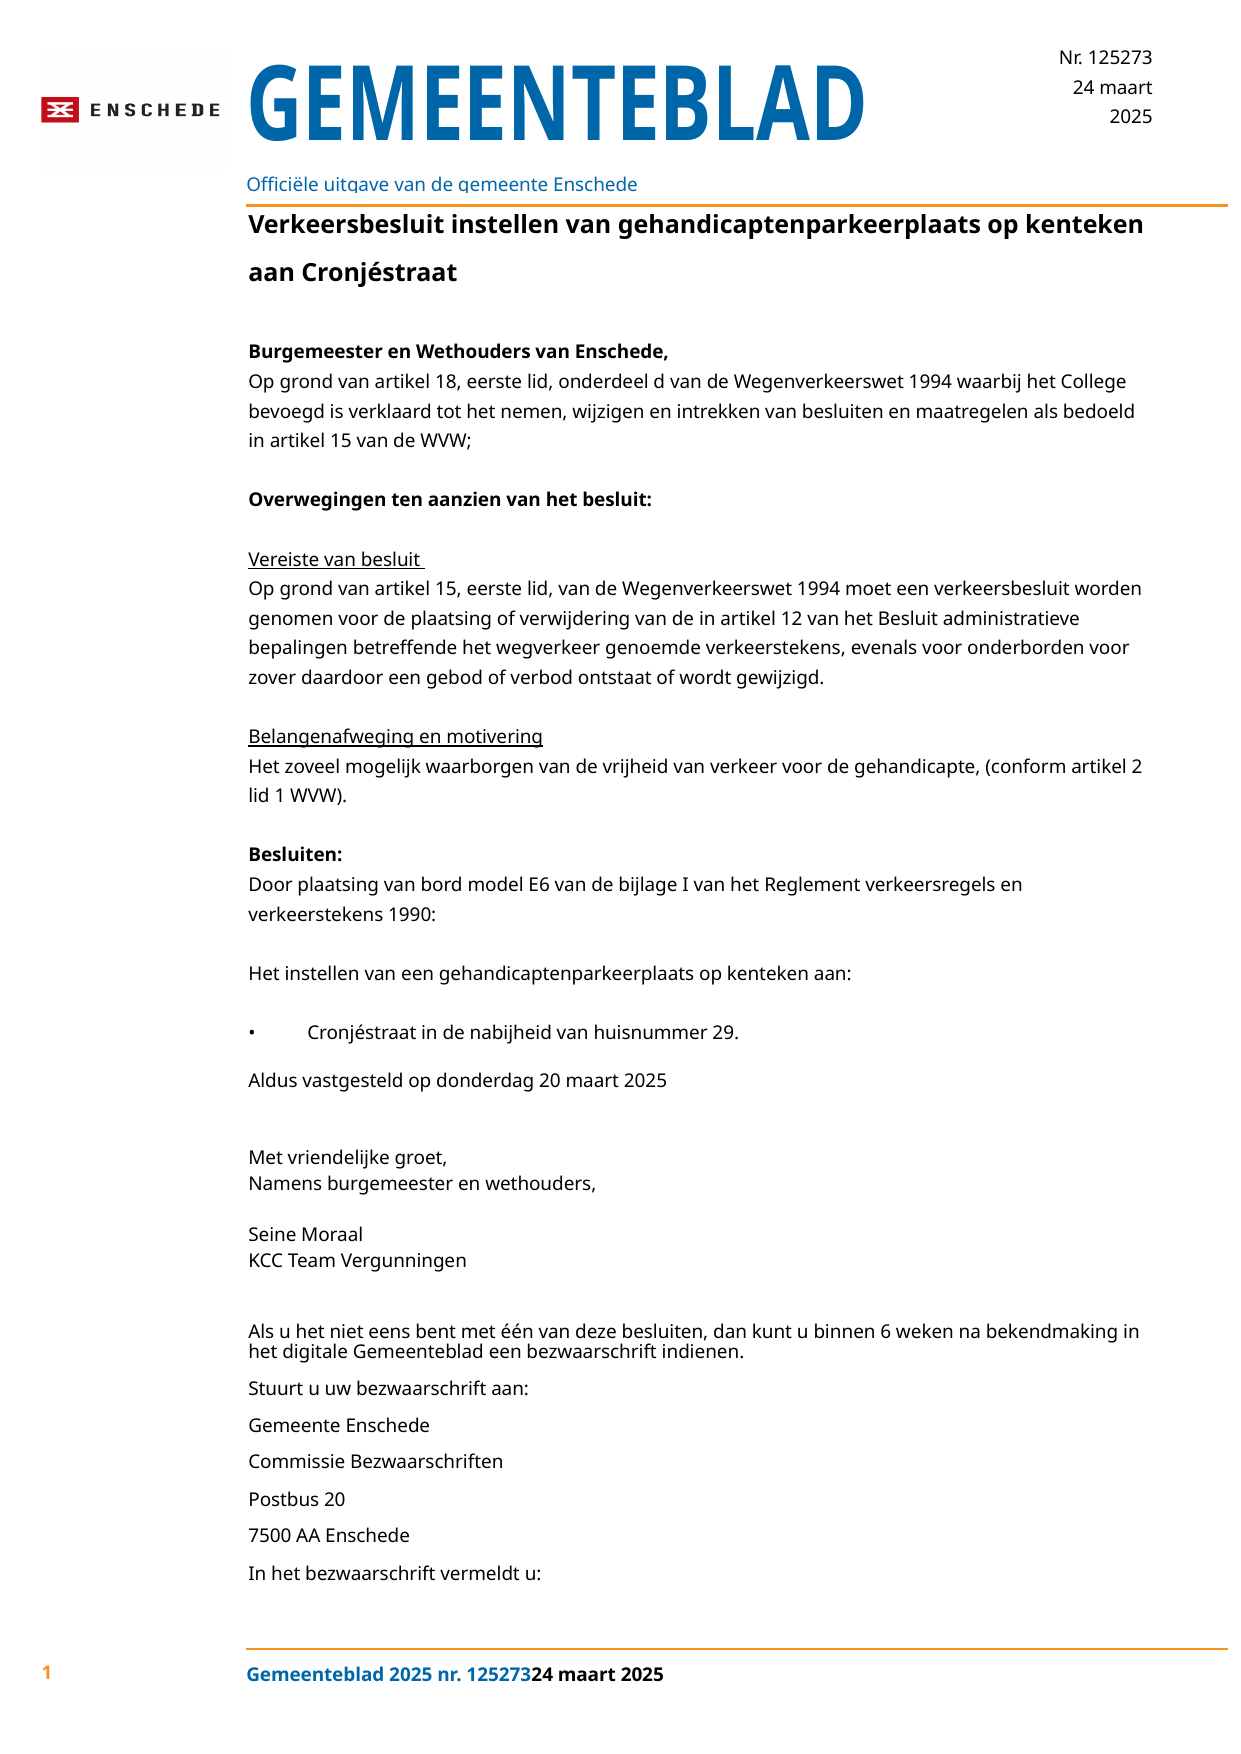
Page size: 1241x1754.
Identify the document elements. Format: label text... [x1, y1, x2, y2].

text Besluiten: [248, 842, 1152, 867]
list Cronjéstraat in de nabijheid van huisnummer 29. [248, 1019, 1152, 1045]
text In het bezwaarschrift vermeldt u: [248, 1564, 1152, 1584]
text Stuurt u uw bezwaarschrift aan: [248, 1379, 1152, 1399]
text Verkeersbesluit instellen van gehandicaptenparkeerplaats op kenteken aan Cronjéstraat [248, 207, 1152, 288]
text Postbus 20 [248, 1491, 1152, 1510]
text Op grond van artikel 18, eerste lid, onderdeel d van de Wegenverkeerswet 1994 waarbij het College bevoegd is verklaard tot het nemen, wijzigen en intrekken van besluiten en maatregelen als bedoeld in artikel 15 van de WVW; [248, 368, 1152, 453]
text Namens burgemeester en wethouders, [248, 1170, 1152, 1196]
text Vereiste van besluit [248, 546, 1152, 571]
text Het zoveel mogelijk waarborgen van de vrijheid van verkeer voor de gehandicapte, (conform artikel 2 lid 1 WVW). [248, 753, 1152, 808]
picture [41, 47, 231, 172]
text Aldus vastgesteld op donderdag 20 maart 2025 [248, 1067, 1152, 1093]
text Door plaatsing van bord model E6 van de bijlage I van het Reglement verkeersregels en verkeerstekens 1990: [248, 871, 1152, 926]
text Belangenafweging en motivering [248, 723, 1152, 749]
text Het instellen van een gehandicaptenparkeerplaats op kenteken aan: [248, 960, 1152, 986]
text Gemeente Enschede [248, 1417, 1152, 1436]
text Overwegingen ten aanzien van het besluit: [248, 487, 1152, 512]
text Burgemeester en Wethouders van Enschede, [248, 339, 1152, 364]
text 7500 AA Enschede [248, 1527, 1152, 1547]
text Als u het niet eens bent met één van deze besluiten, dan kunt u binnen 6 weken na bekendmaking in het digitale Gemeenteblad een bezwaarschrift indienen. [248, 1323, 1152, 1362]
text Op grond van artikel 15, eerste lid, van de Wegenverkeerswet 1994 moet een verkeersbesluit worden genomen voor de plaatsing of verwijdering van de in artikel 12 van het Besluit administratieve bepalingen betreffende het wegverkeer genoemde verkeerstekens, evenals voor onderborden voor zover daardoor een gebod of verbod ontstaat of wordt gewijzigd. [248, 575, 1152, 690]
text KCC Team Vergunningen [248, 1247, 1152, 1273]
text Seine Moraal [248, 1221, 1152, 1247]
text Met vriendelijke groet, [248, 1144, 1152, 1170]
text Commissie Bezwaarschriften [248, 1453, 1152, 1473]
